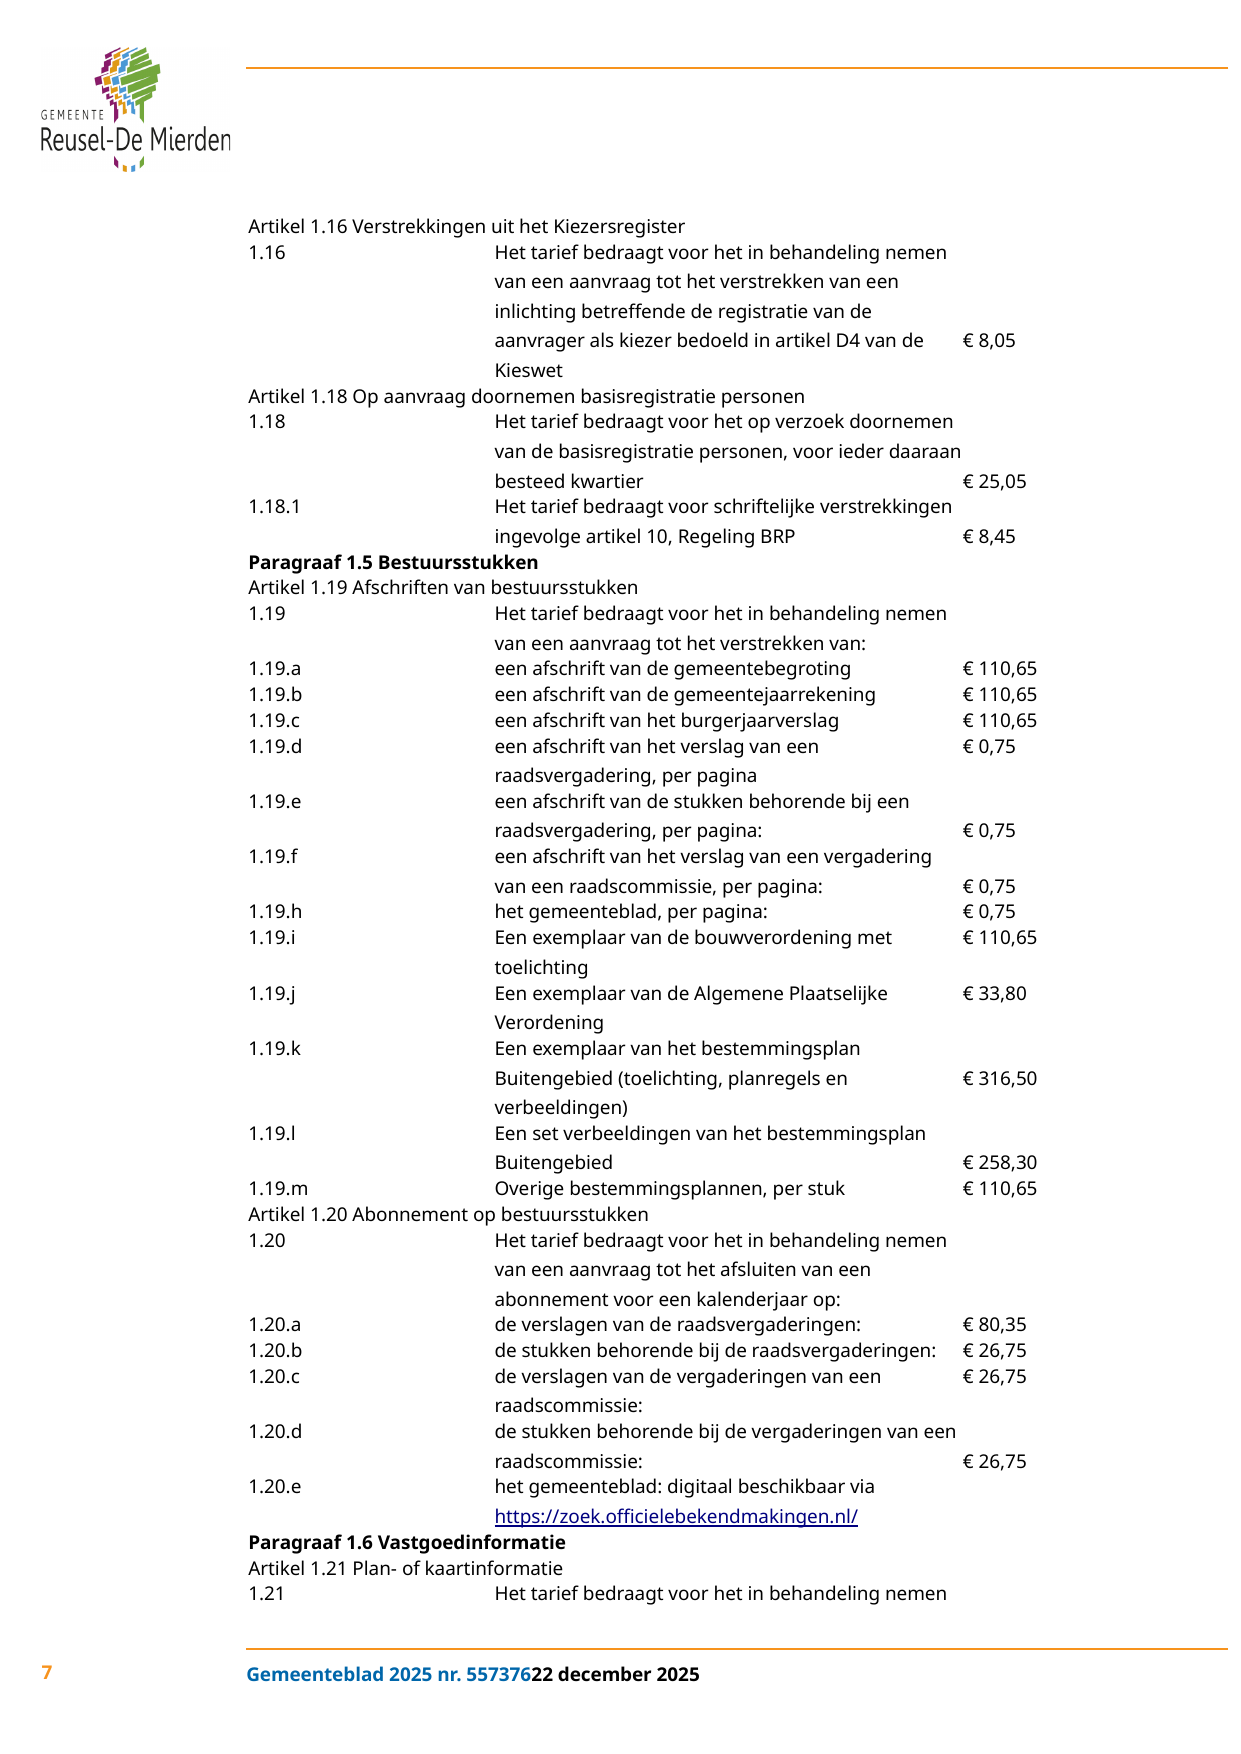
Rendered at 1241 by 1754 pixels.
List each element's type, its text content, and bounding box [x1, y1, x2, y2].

table_cell € 110,65 [963, 1175, 1152, 1201]
table_cell Een exemplaar van het bestemmingsplan Buitengebied (toelichting, planregels en verbeeldingen) [494, 1035, 963, 1120]
table_cell 1.19.j [248, 980, 494, 1035]
table_cell 1.16 [248, 239, 494, 383]
table_cell [963, 549, 1152, 574]
table_cell Een exemplaar van de bouwverordening met toelichting [494, 925, 963, 980]
table_cell € 110,65 [963, 925, 1152, 980]
table_cell € 26,75 [963, 1419, 1152, 1474]
table_cell 1.20.c [248, 1363, 494, 1418]
table_cell [963, 575, 1152, 600]
table_cell Een set verbeeldingen van het bestemmingsplan Buitengebied [494, 1120, 963, 1175]
table_cell 1.20.b [248, 1338, 494, 1363]
table_cell Paragraaf 1.5 Bestuursstukken [248, 549, 963, 574]
table_cell het gemeenteblad: digitaal beschikbaar via https://zoek.officielebekendmakingen.nl/ [494, 1474, 963, 1529]
table_cell € 8,05 [963, 239, 1152, 383]
table_cell Het tarief bedraagt voor het in behandeling nemen van een aanvraag tot het verstrekken van: [494, 600, 963, 656]
table_cell Overige bestemmingsplannen, per stuk [494, 1175, 963, 1201]
table_cell € 258,30 [963, 1120, 1152, 1175]
table_cell de stukken behorende bij de vergaderingen van een raadscommissie: [494, 1419, 963, 1474]
table_cell de verslagen van de vergaderingen van een raadscommissie: [494, 1363, 963, 1418]
table_cell 1.19.k [248, 1035, 494, 1120]
table_cell € 110,65 [963, 656, 1152, 681]
table_cell 1.21 [248, 1581, 494, 1606]
table_cell 1.19.d [248, 733, 494, 788]
table_cell 1.19 [248, 600, 494, 656]
table_cell 1.19.a [248, 656, 494, 681]
table_cell Artikel 1.20 Abonnement op bestuursstukken [248, 1201, 963, 1227]
table_cell 1.20 [248, 1227, 494, 1312]
table_cell Het tarief bedraagt voor het in behandeling nemen van een aanvraag tot het afsluiten van een abonnement voor een kalenderjaar op: [494, 1227, 963, 1312]
table_cell Het tarief bedraagt voor het in behandeling nemen [494, 1581, 963, 1606]
table_cell Een exemplaar van de Algemene Plaatselijke Verordening [494, 980, 963, 1035]
table_cell Artikel 1.18 Op aanvraag doornemen basisregistratie personen [248, 383, 963, 409]
table_cell [963, 1529, 1152, 1555]
table_cell 1.19.l [248, 1120, 494, 1175]
table_cell € 26,75 [963, 1338, 1152, 1363]
table_cell 1.20.a [248, 1312, 494, 1337]
table_cell Paragraaf 1.6 Vastgoedinformatie [248, 1529, 963, 1555]
table_cell 1.19.h [248, 899, 494, 924]
table_cell Artikel 1.21 Plan- of kaartinformatie [248, 1555, 963, 1581]
table_cell 1.19.b [248, 681, 494, 707]
picture [41, 47, 231, 172]
table_cell een afschrift van de gemeentejaarrekening [494, 681, 963, 707]
table_cell Het tarief bedraagt voor het op verzoek doornemen van de basisregistratie personen, voor ieder daaraan besteed kwartier [494, 409, 963, 493]
table_cell 1.19.e [248, 788, 494, 843]
table_cell Artikel 1.19 Afschriften van bestuursstukken [248, 575, 963, 600]
table_cell Artikel 1.16 Verstrekkingen uit het Kiezersregister [248, 95, 963, 239]
table_cell 1.18 [248, 409, 494, 493]
table_cell [963, 383, 1152, 409]
table_cell € 26,75 [963, 1363, 1152, 1418]
table_cell € 33,80 [963, 980, 1152, 1035]
table_cell [963, 1227, 1152, 1312]
table_cell 1.19.f [248, 844, 494, 899]
table_cell € 0,75 [963, 899, 1152, 924]
table_cell een afschrift van het verslag van een vergadering van een raadscommissie, per pagina: [494, 844, 963, 899]
table_cell € 110,65 [963, 707, 1152, 733]
table_cell [963, 1555, 1152, 1581]
table_cell [963, 1474, 1152, 1529]
table_cell [963, 1581, 1152, 1606]
table_cell Het tarief bedraagt voor het in behandeling nemen van een aanvraag tot het verstrekken van een inlichting betreffende de registratie van de aanvrager als kiezer bedoeld in artikel D4 van de Kieswet [494, 239, 963, 383]
table_cell 1.19.i [248, 925, 494, 980]
table_cell € 8,45 [963, 494, 1152, 549]
table_cell een afschrift van het burgerjaarverslag [494, 707, 963, 733]
table_cell de stukken behorende bij de raadsvergaderingen: [494, 1338, 963, 1363]
table_cell € 0,75 [963, 788, 1152, 843]
table_cell 1.20.d [248, 1419, 494, 1474]
table_cell een afschrift van de stukken behorende bij een raadsvergadering, per pagina: [494, 788, 963, 843]
table_cell Het tarief bedraagt voor schriftelijke verstrekkingen ingevolge artikel 10, Regeling BRP [494, 494, 963, 549]
table_cell € 0,75 [963, 733, 1152, 788]
table_cell 1.19.m [248, 1175, 494, 1201]
table_cell het gemeenteblad, per pagina: [494, 899, 963, 924]
table_cell € 80,35 [963, 1312, 1152, 1337]
table_cell € 0,75 [963, 844, 1152, 899]
table_cell [963, 600, 1152, 656]
table_cell 1.20.e [248, 1474, 494, 1529]
table_cell € 110,65 [963, 681, 1152, 707]
table_cell € 316,50 [963, 1035, 1152, 1120]
table_cell een afschrift van de gemeentebegroting [494, 656, 963, 681]
table_cell de verslagen van de raadsvergaderingen: [494, 1312, 963, 1337]
table_cell [963, 95, 1152, 239]
table_cell een afschrift van het verslag van een raadsvergadering, per pagina [494, 733, 963, 788]
table_cell € 25,05 [963, 409, 1152, 493]
table_cell 1.18.1 [248, 494, 494, 549]
table_cell [963, 1201, 1152, 1227]
table_cell 1.19.c [248, 707, 494, 733]
